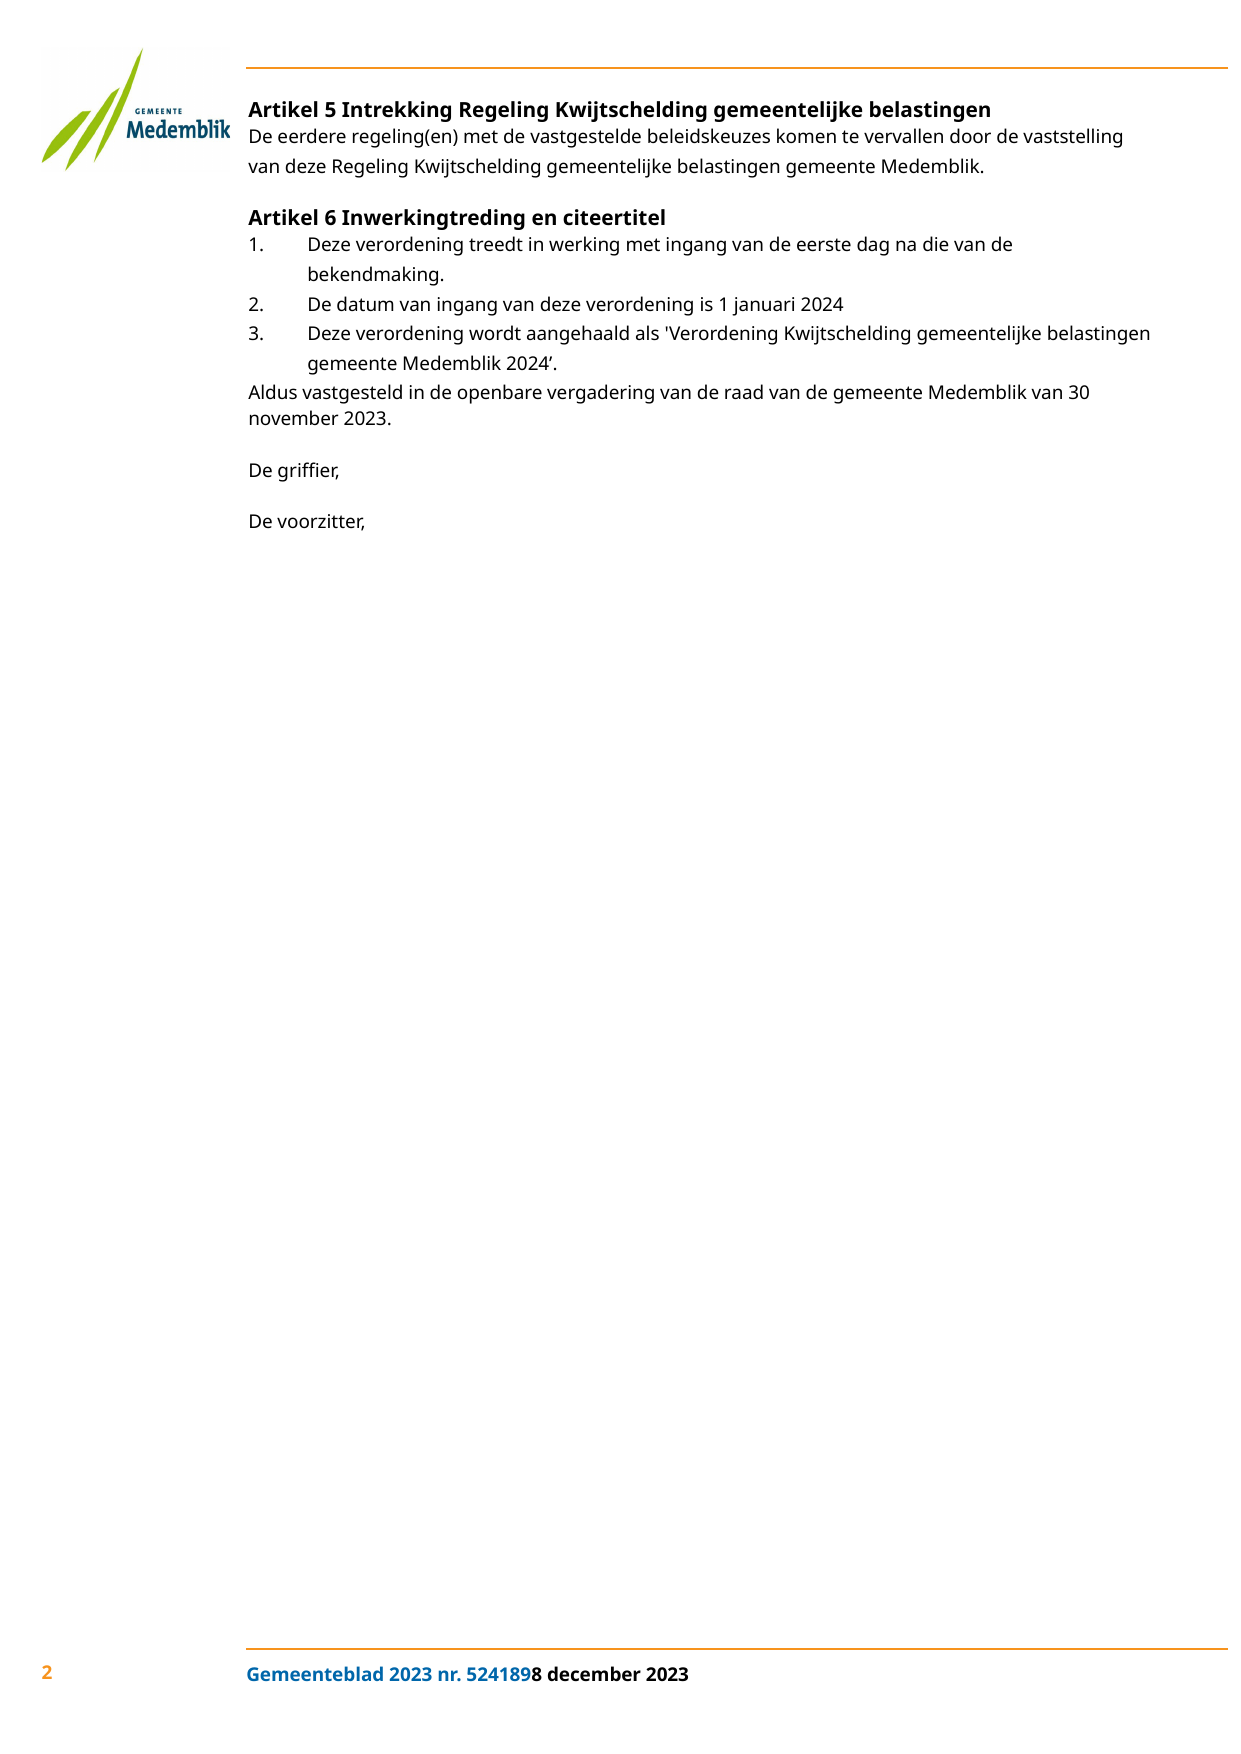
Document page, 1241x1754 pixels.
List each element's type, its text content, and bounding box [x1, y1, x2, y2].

text De eerdere regeling(en) met de vastgestelde beleidskeuzes komen te vervallen door de vaststelling van deze Regeling Kwijtschelding gemeentelijke belastingen gemeente Medemblik. [248, 123, 1152, 178]
list Deze verordening wordt aangehaald als 'Verordening Kwijtschelding gemeentelijke belastingen gemeente Medemblik 2024’. [248, 320, 1152, 376]
text Aldus vastgesteld in de openbare vergadering van de raad van de gemeente Medemblik van 30 november 2023. [248, 379, 1152, 431]
text De voorzitter, [248, 508, 1152, 534]
text Artikel 6 Inwerkingtreding en citeertitel [248, 203, 1152, 232]
text Artikel 5 Intrekking Regeling Kwijtschelding gemeentelijke belastingen [248, 95, 1152, 123]
picture [41, 47, 231, 172]
list De datum van ingang van deze verordening is 1 januari 2024 [248, 291, 1152, 317]
text De griffier, [248, 457, 1152, 482]
list Deze verordening treedt in werking met ingang van de eerste dag na die van de bekendmaking. [248, 232, 1152, 287]
